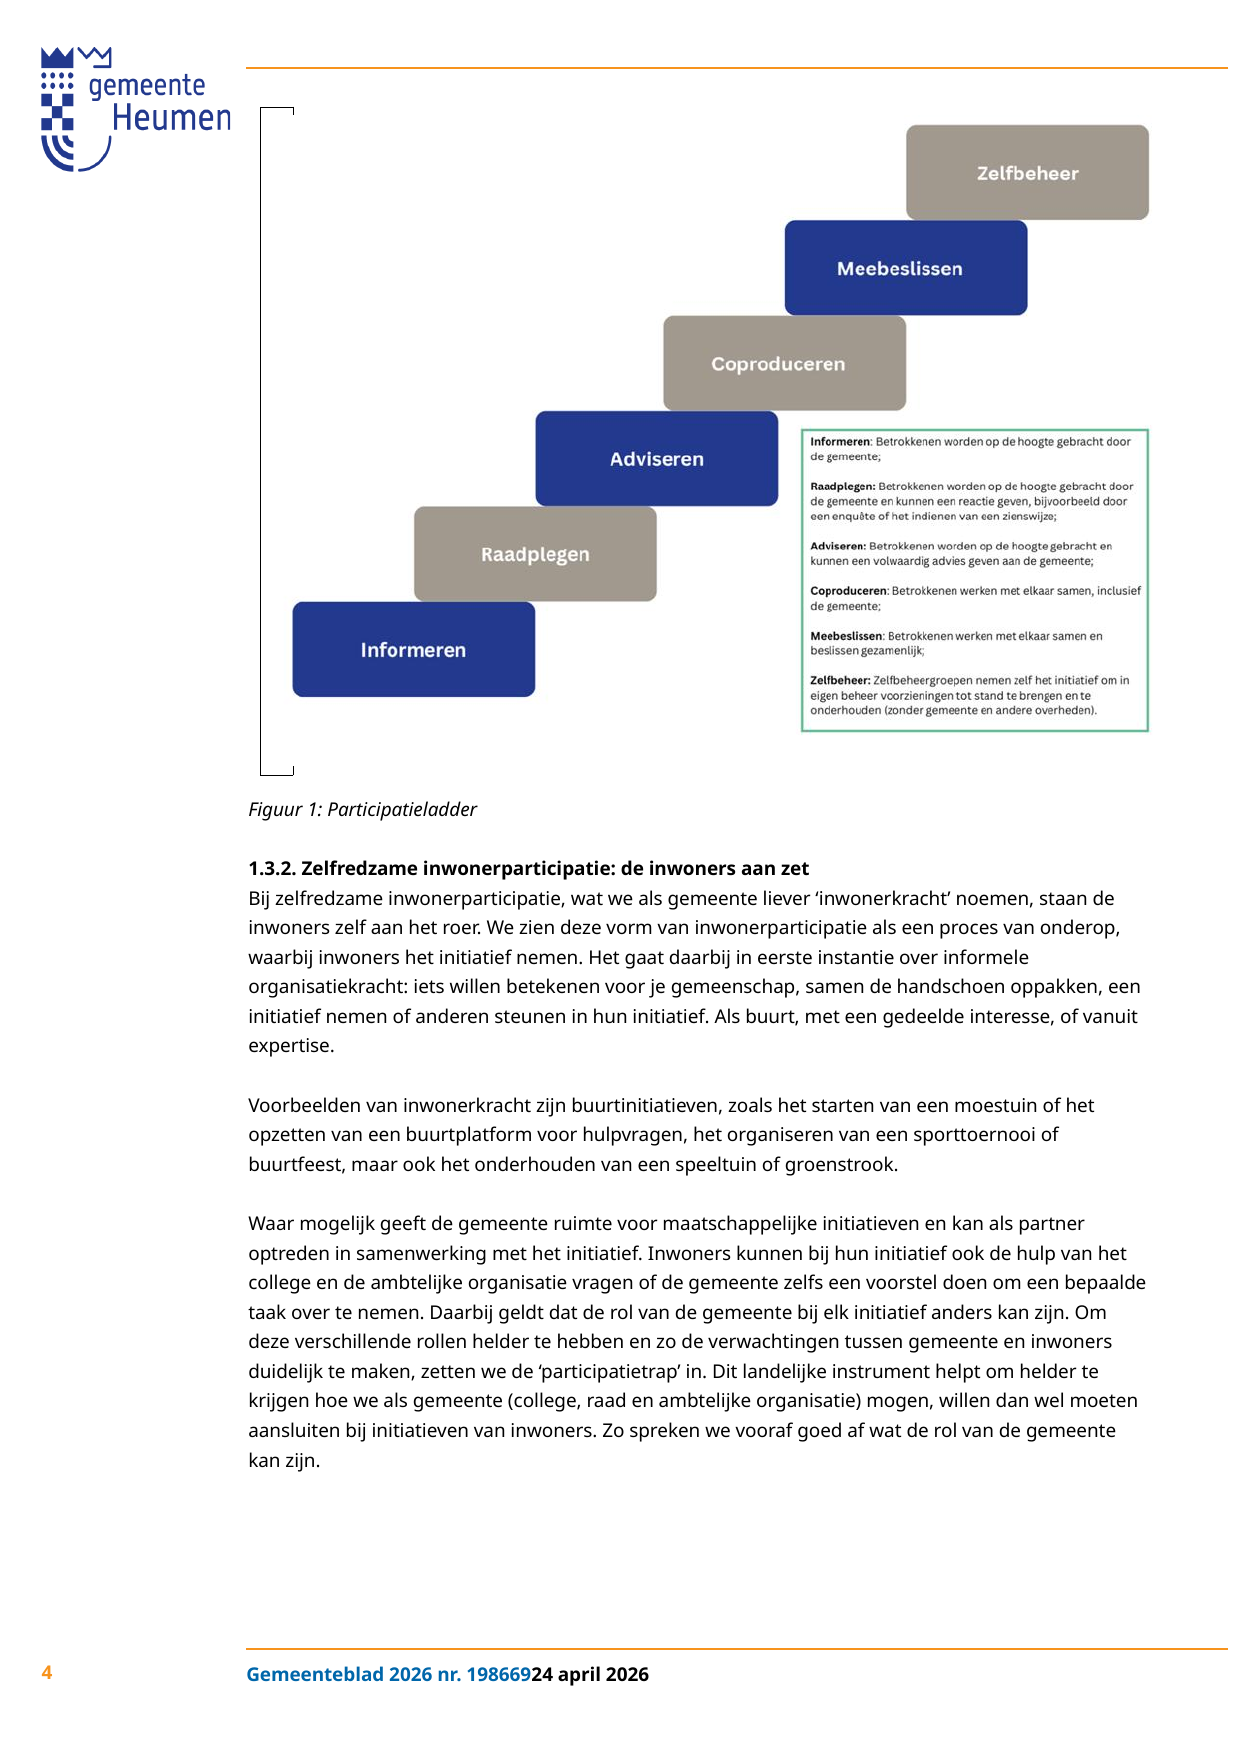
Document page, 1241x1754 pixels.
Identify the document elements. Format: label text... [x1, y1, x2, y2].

text Figuur 1: Participatieladder [248, 796, 1152, 822]
text 1.3.2. Zelfredzame inwonerparticipatie: de inwoners aan zet [248, 855, 1152, 881]
picture [268, 115, 1173, 766]
text Voorbeelden van inwonerkracht zijn buurtinitiatieven, zoals het starten van een moestuin of het opzetten van een buurtplatform voor hulpvragen, het organiseren van een sporttoernooi of buurtfeest, maar ook het onderhouden van een speeltuin of groenstrook. [248, 1092, 1152, 1177]
text Waar mogelijk geeft de gemeente ruimte voor maatschappelijke initiatieven en kan als partner optreden in samenwerking met het initiatief. Inwoners kunnen bij hun initiatief ook de hulp van het college en de ambtelijke organisatie vragen of de gemeente zelfs een voorstel doen om een bepaalde taak over te nemen. Daarbij geldt dat de rol van de gemeente bij elk initiatief anders kan zijn. Om deze verschillende rollen helder te hebben en zo de verwachtingen tussen gemeente en inwoners duidelijk te maken, zetten we de ‘participatietrap’ in. Dit landelijke instrument helpt om helder te krijgen hoe we als gemeente (college, raad en ambtelijke organisatie) mogen, willen dan wel moeten aansluiten bij initiatieven van inwoners. Zo spreken we vooraf goed af wat de rol van de gemeente kan zijn. [248, 1210, 1152, 1472]
text Bij zelfredzame inwonerparticipatie, wat we als gemeente liever ‘inwonerkracht’ noemen, staan de inwoners zelf aan het roer. We zien deze vorm van inwonerparticipatie als een proces van onderop, waarbij inwoners het initiatief nemen. Het gaat daarbij in eerste instantie over informele organisatiekracht: iets willen betekenen voor je gemeenschap, samen de handschoen oppakken, een initiatief nemen of anderen steunen in hun initiatief. Als buurt, met een gedeelde interesse, of vanuit expertise. [248, 885, 1152, 1058]
picture [41, 47, 231, 172]
